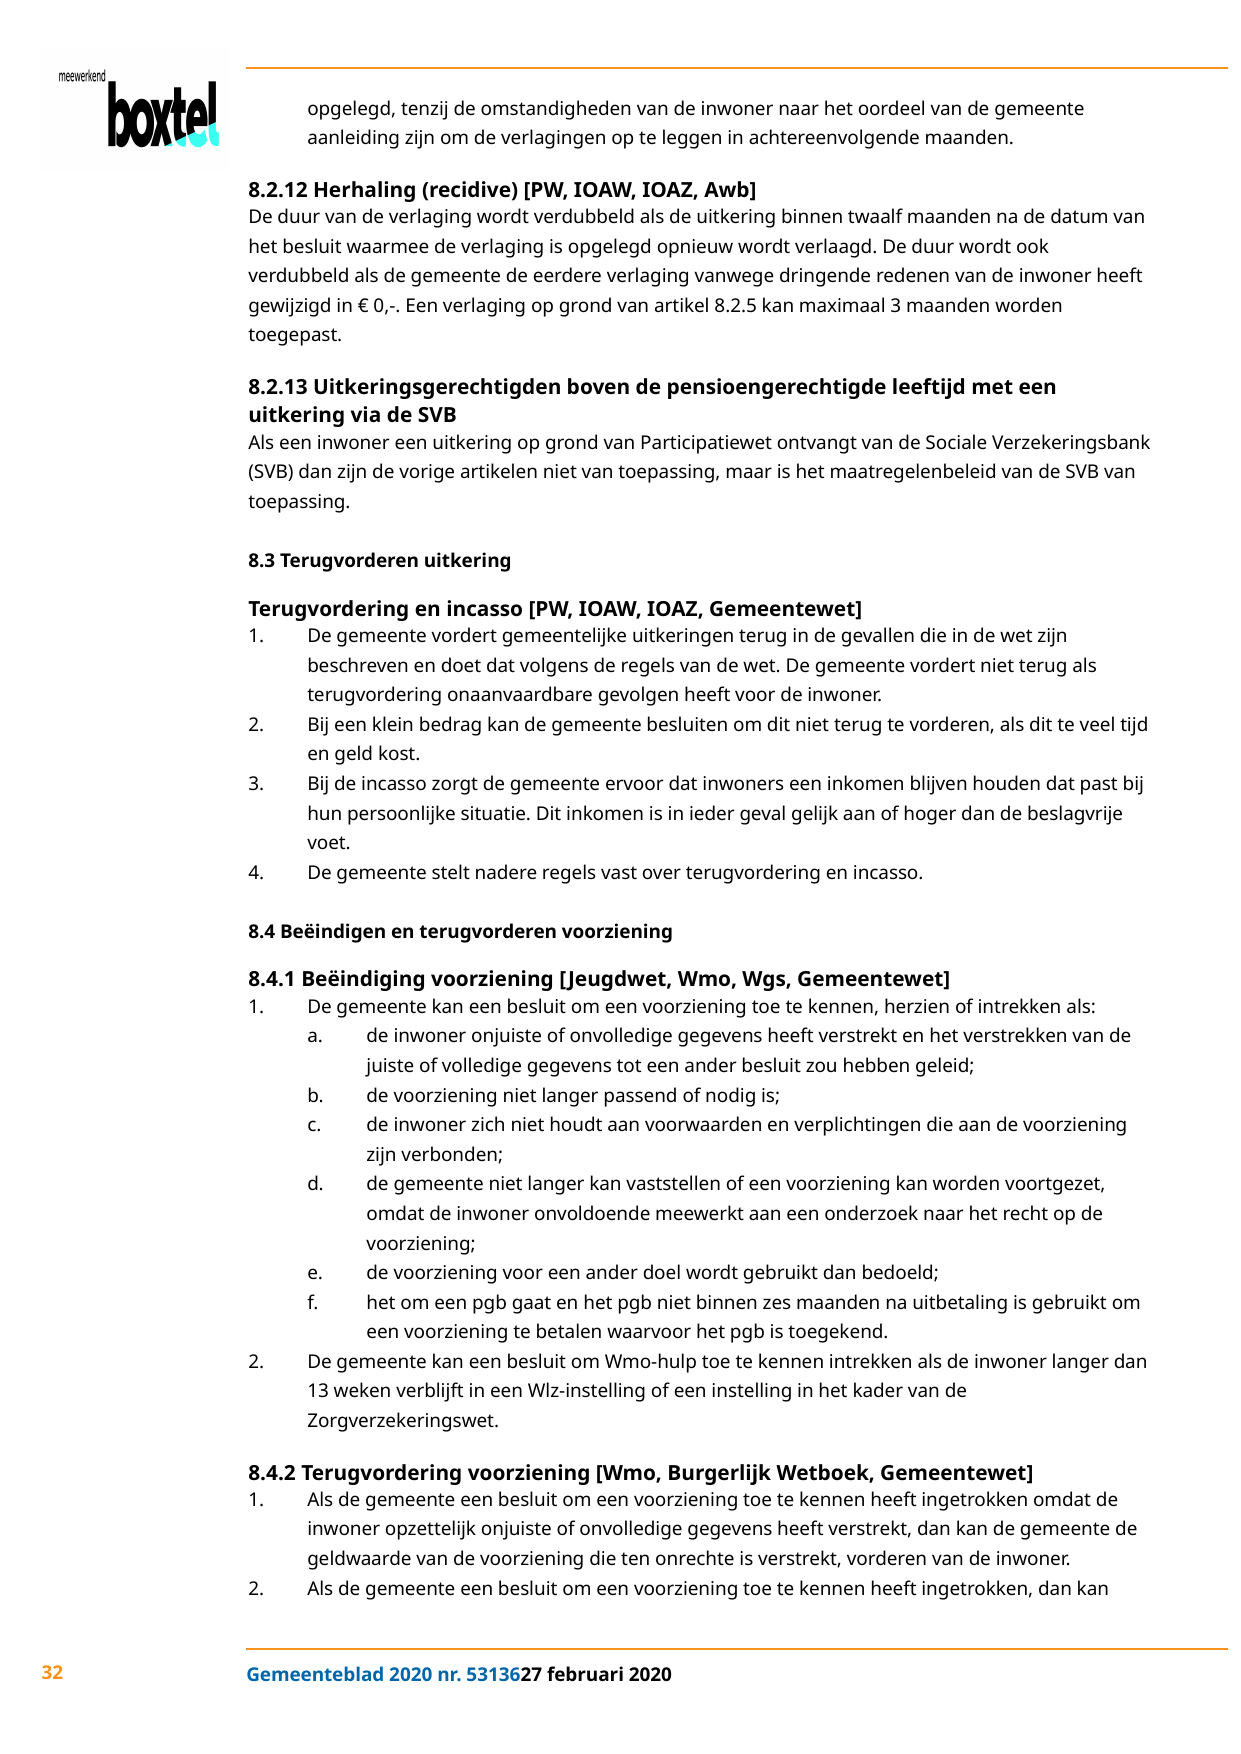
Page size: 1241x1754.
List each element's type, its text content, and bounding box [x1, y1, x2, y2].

text 8.4 Beëindigen en terugvorderen voorziening [248, 918, 1152, 944]
text De duur van de verlaging wordt verdubbeld als de uitkering binnen twaalf maanden na de datum van het besluit waarmee de verlaging is opgelegd opnieuw wordt verlaagd. De duur wordt ook verdubbeld als de gemeente de eerdere verlaging vanwege dringende redenen van de inwoner heeft gewijzigd in € 0,-. Een verlaging op grond van artikel 8.2.5 kan maximaal 3 maanden worden toegepast. [248, 203, 1152, 347]
text Terugvordering en incasso [PW, IOAW, IOAZ, Gemeentewet] [248, 594, 1152, 622]
list De gemeente kan een besluit om Wmo-hulp toe te kennen intrekken als de inwoner langer dan 13 weken verblijft in een Wlz-instelling of een instelling in het kader van de Zorgverzekeringswet. [248, 1348, 1152, 1433]
list De gemeente stelt nadere regels vast over terugvordering en incasso. [248, 859, 1152, 884]
text 8.2.13 Uitkeringsgerechtigden boven de pensioengerechtigde leeftijd met een uitkering via de SVB [248, 372, 1152, 429]
list de inwoner onjuiste of onvolledige gegevens heeft verstrekt en het verstrekken van de juiste of volledige gegevens tot een ander besluit zou hebben geleid; [307, 1023, 1152, 1078]
list Als de gemeente een besluit om een voorziening toe te kennen heeft ingetrokken, dan kan [248, 1575, 1152, 1601]
text 8.3 Terugvorderen uitkering [248, 547, 1152, 573]
list de voorziening niet langer passend of nodig is; [307, 1082, 1152, 1107]
text 8.2.12 Herhaling (recidive) [PW, IOAW, IOAZ, Awb] [248, 175, 1152, 203]
list De gemeente kan een besluit om een voorziening toe te kennen, herzien of intrekken als: [248, 993, 1152, 1019]
list de gemeente niet langer kan vaststellen of een voorziening kan worden voortgezet, omdat de inwoner onvoldoende meewerkt aan een onderzoek naar het recht op de voorziening; [307, 1171, 1152, 1255]
picture [41, 47, 231, 172]
list Als de gemeente een besluit om een voorziening toe te kennen heeft ingetrokken omdat de inwoner opzettelijk onjuiste of onvolledige gegevens heeft verstrekt, dan kan de gemeente de geldwaarde van de voorziening die ten onrechte is verstrekt, vorderen van de inwoner. [248, 1486, 1152, 1571]
list de voorziening voor een ander doel wordt gebruikt dan bedoeld; [307, 1259, 1152, 1285]
list De gemeente vordert gemeentelijke uitkeringen terug in de gevallen die in de wet zijn beschreven en doet dat volgens de regels van de wet. De gemeente vordert niet terug als terugvordering onaanvaardbare gevolgen heeft voor de inwoner. [248, 622, 1152, 707]
list de inwoner zich niet houdt aan voorwaarden en verplichtingen die aan de voorziening zijn verbonden; [307, 1111, 1152, 1167]
list Bij de incasso zorgt de gemeente ervoor dat inwoners een inkomen blijven houden dat past bij hun persoonlijke situatie. Dit inkomen is in ieder geval gelijk aan of hoger dan de beslagvrije voet. [248, 770, 1152, 855]
text 8.4.1 Beëindiging voorziening [Jeugdwet, Wmo, Wgs, Gemeentewet] [248, 964, 1152, 993]
list Bij een klein bedrag kan de gemeente besluiten om dit niet terug te vorderen, als dit te veel tijd en geld kost. [248, 711, 1152, 766]
text Als een inwoner een uitkering op grond van Participatiewet ontvangt van de Sociale Verzekeringsbank (SVB) dan zijn de vorige artikelen niet van toepassing, maar is het maatregelenbeleid van de SVB van toepassing. [248, 429, 1152, 514]
list opgelegd, tenzij de omstandigheden van de inwoner naar het oordeel van de gemeente aanleiding zijn om de verlagingen op te leggen in achtereenvolgende maanden. [248, 95, 1152, 150]
list het om een pgb gaat en het pgb niet binnen zes maanden na uitbetaling is gebruikt om een voorziening te betalen waarvoor het pgb is toegekend. [307, 1289, 1152, 1344]
text 8.4.2 Terugvordering voorziening [Wmo, Burgerlijk Wetboek, Gemeentewet] [248, 1458, 1152, 1486]
